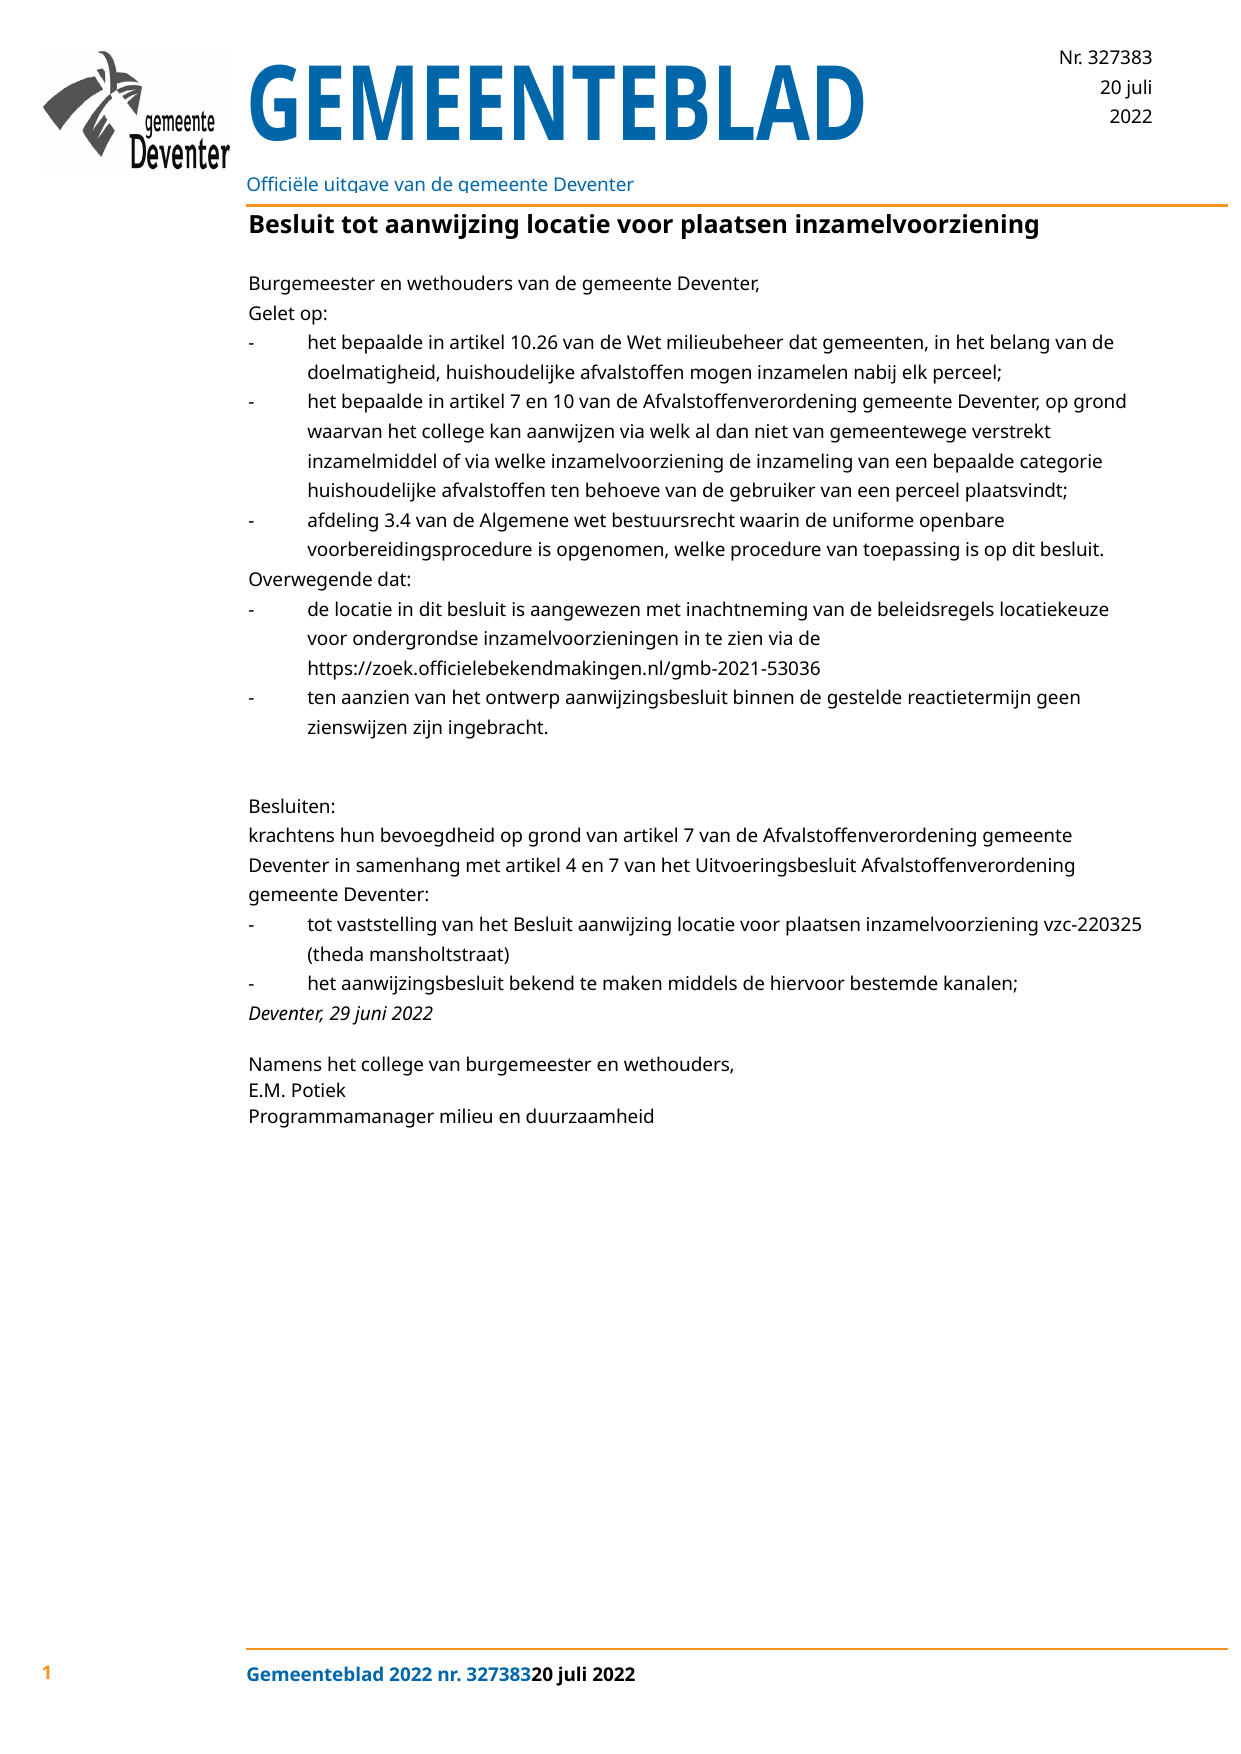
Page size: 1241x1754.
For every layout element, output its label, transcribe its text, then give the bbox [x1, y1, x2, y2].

list ten aanzien van het ontwerp aanwijzingsbesluit binnen de gestelde reactietermijn geen zienswijzen zijn ingebracht. [248, 684, 1152, 740]
text Besluit tot aanwijzing locatie voor plaatsen inzamelvoorziening [248, 207, 1152, 241]
text Programmamanager milieu en duurzaamheid [248, 1103, 1152, 1129]
picture [41, 47, 231, 172]
text Burgemeester en wethouders van de gemeente Deventer, [248, 270, 1152, 296]
list het bepaalde in artikel 7 en 10 van de Afvalstoffenverordening gemeente Deventer, op grond waarvan het college kan aanwijzen via welk al dan niet van gemeentewege verstrekt inzamelmiddel of via welke inzamelvoorziening de inzameling van een bepaalde categorie huishoudelijke afvalstoffen ten behoeve van de gebruiker van een perceel plaatsvindt; [248, 389, 1152, 503]
text krachtens hun bevoegdheid op grond van artikel 7 van de Afvalstoffenverordening gemeente Deventer in samenhang met artikel 4 en 7 van het Uitvoeringsbesluit Afvalstoffenverordening gemeente Deventer: [248, 822, 1152, 907]
list de locatie in dit besluit is aangewezen met inachtneming van de beleidsregels locatiekeuze voor ondergrondse inzamelvoorzieningen in te zien via de https://zoek.officielebekendmakingen.nl/gmb-2021-53036 [248, 596, 1152, 681]
list tot vaststelling van het Besluit aanwijzing locatie voor plaatsen inzamelvoorziening vzc-220325 (theda mansholtstraat) [248, 911, 1152, 967]
text Besluiten: [248, 793, 1152, 819]
text Gelet op: [248, 300, 1152, 326]
list afdeling 3.4 van de Algemene wet bestuursrecht waarin de uniforme openbare voorbereidingsprocedure is opgenomen, welke procedure van toepassing is op dit besluit. [248, 507, 1152, 562]
text Deventer, 29 juni 2022 [248, 1000, 1152, 1026]
text Overwegende dat: [248, 566, 1152, 592]
text Namens het college van burgemeester en wethouders, [248, 1051, 1152, 1077]
text E.M. Potiek [248, 1077, 1152, 1103]
list het aanwijzingsbesluit bekend te maken middels de hiervoor bestemde kanalen; [248, 970, 1152, 996]
list het bepaalde in artikel 10.26 van de Wet milieubeheer dat gemeenten, in het belang van de doelmatigheid, huishoudelijke afvalstoffen mogen inzamelen nabij elk perceel; [248, 329, 1152, 385]
